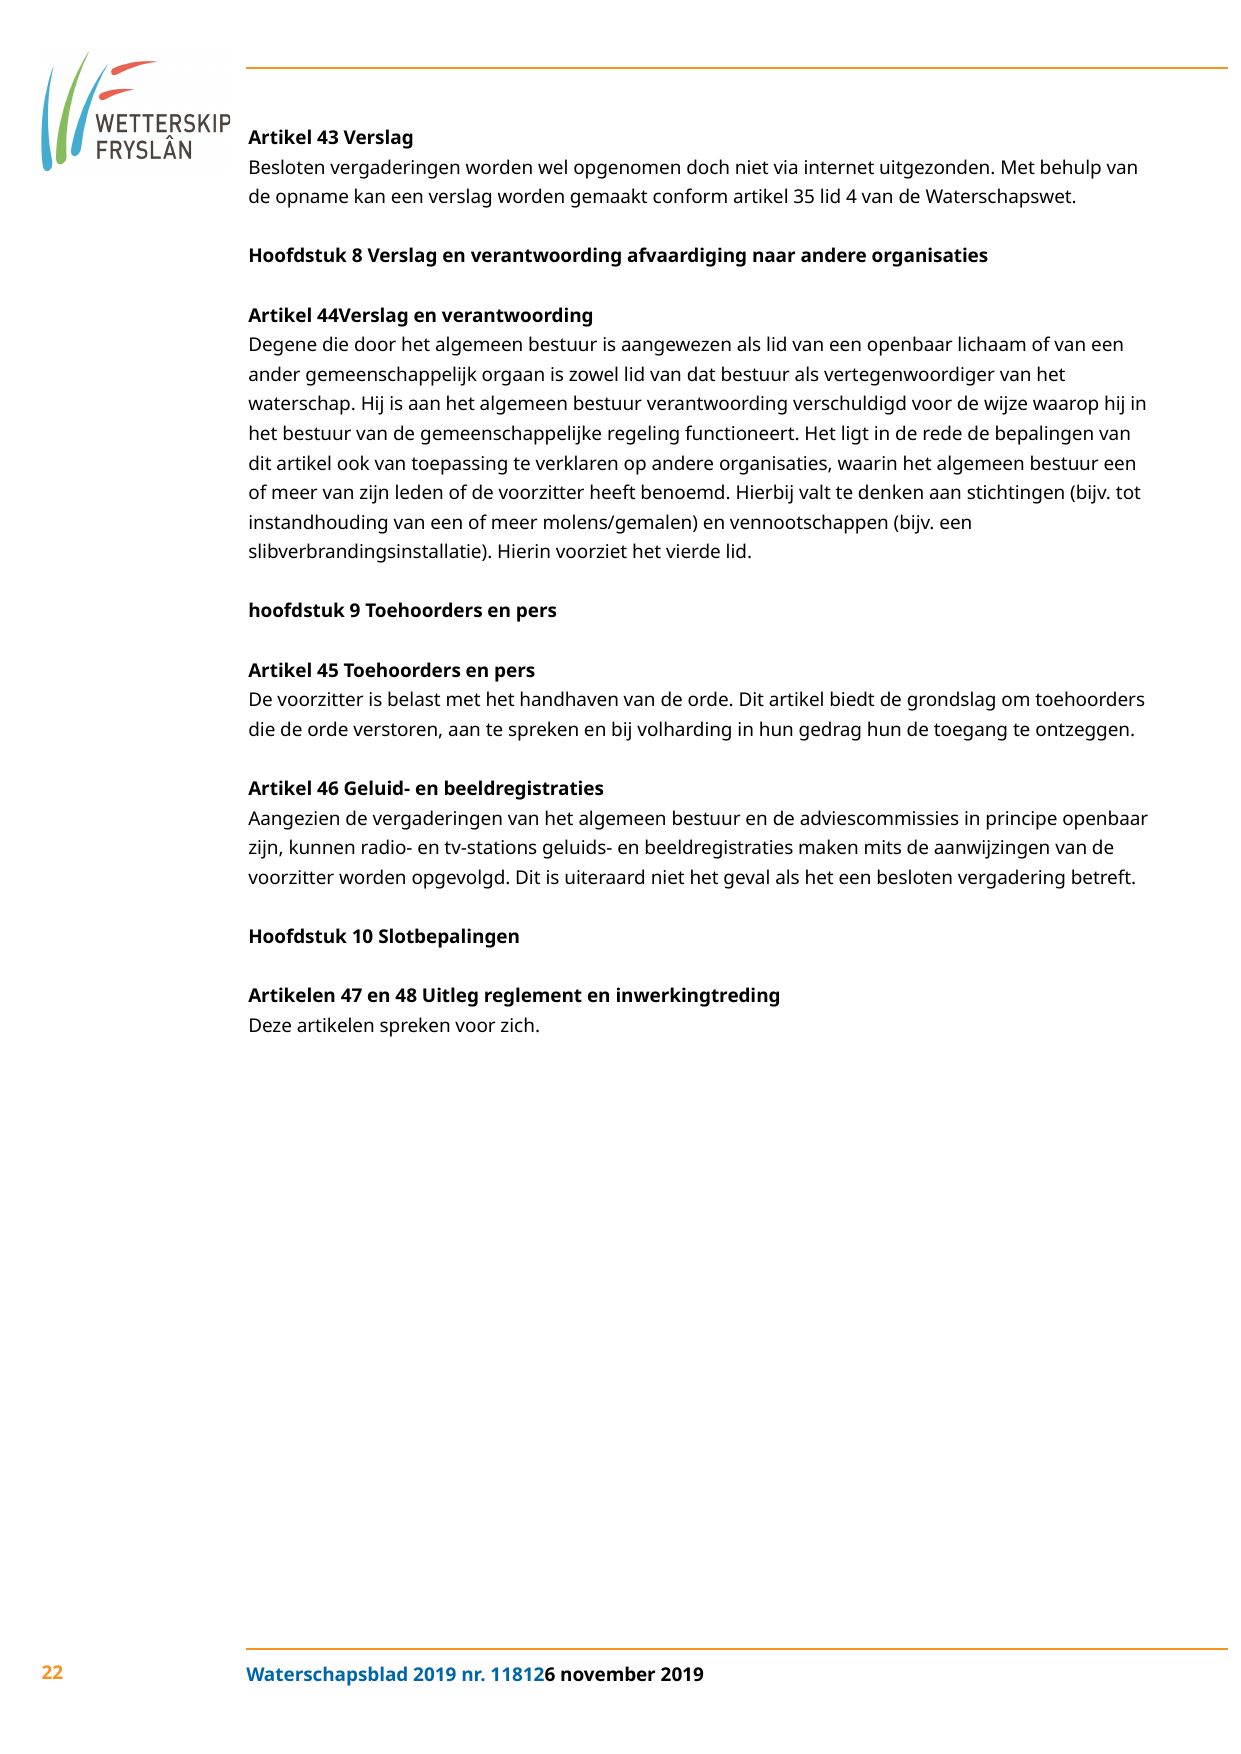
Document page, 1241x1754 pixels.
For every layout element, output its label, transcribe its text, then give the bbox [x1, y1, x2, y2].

picture [41, 47, 231, 172]
text Artikel 46 Geluid- en beeldregistraties [248, 775, 1152, 801]
text De voorzitter is belast met het handhaven van de orde. Dit artikel biedt de grondslag om toehoorders die de orde verstoren, aan te spreken en bij volharding in hun gedrag hun de toegang te ontzeggen. [248, 686, 1152, 742]
text Artikel 44Verslag en verantwoording [248, 302, 1152, 328]
text Artikel 45 Toehoorders en pers [248, 657, 1152, 683]
text Degene die door het algemeen bestuur is aangewezen als lid van een openbaar lichaam of van een ander gemeenschappelijk orgaan is zowel lid van dat bestuur als vertegenwoordiger van het waterschap. Hij is aan het algemeen bestuur verantwoording verschuldigd voor de wijze waarop hij in het bestuur van de gemeenschappelijke regeling functioneert. Het ligt in de rede de bepalingen van dit artikel ook van toepassing te verklaren op andere organisaties, waarin het algemeen bestuur een of meer van zijn leden of de voorzitter heeft benoemd. Hierbij valt te denken aan stichtingen (bijv. tot instandhouding van een of meer molens/gemalen) en vennootschappen (bijv. een slibverbrandingsinstallatie). Hierin voorziet het vierde lid. [248, 331, 1152, 564]
text Artikel 43 Verslag [248, 124, 1152, 150]
text Artikelen 47 en 48 Uitleg reglement en inwerkingtreding [248, 982, 1152, 1008]
text Besloten vergaderingen worden wel opgenomen doch niet via internet uitgezonden. Met behulp van de opname kan een verslag worden gemaakt conform artikel 35 lid 4 van de Waterschapswet. [248, 154, 1152, 209]
text Deze artikelen spreken voor zich. [248, 1012, 1152, 1038]
text Hoofdstuk 8 Verslag en verantwoording afvaardiging naar andere organisaties [248, 243, 1152, 268]
text Hoofdstuk 10 Slotbepalingen [248, 923, 1152, 949]
text hoofdstuk 9 Toehoorders en pers [248, 598, 1152, 623]
text Aangezien de vergaderingen van het algemeen bestuur en de adviescommissies in principe openbaar zijn, kunnen radio- en tv-stations geluids- en beeldregistraties maken mits de aanwijzingen van de voorzitter worden opgevolgd. Dit is uiteraard niet het geval als het een besloten vergadering betreft. [248, 805, 1152, 890]
